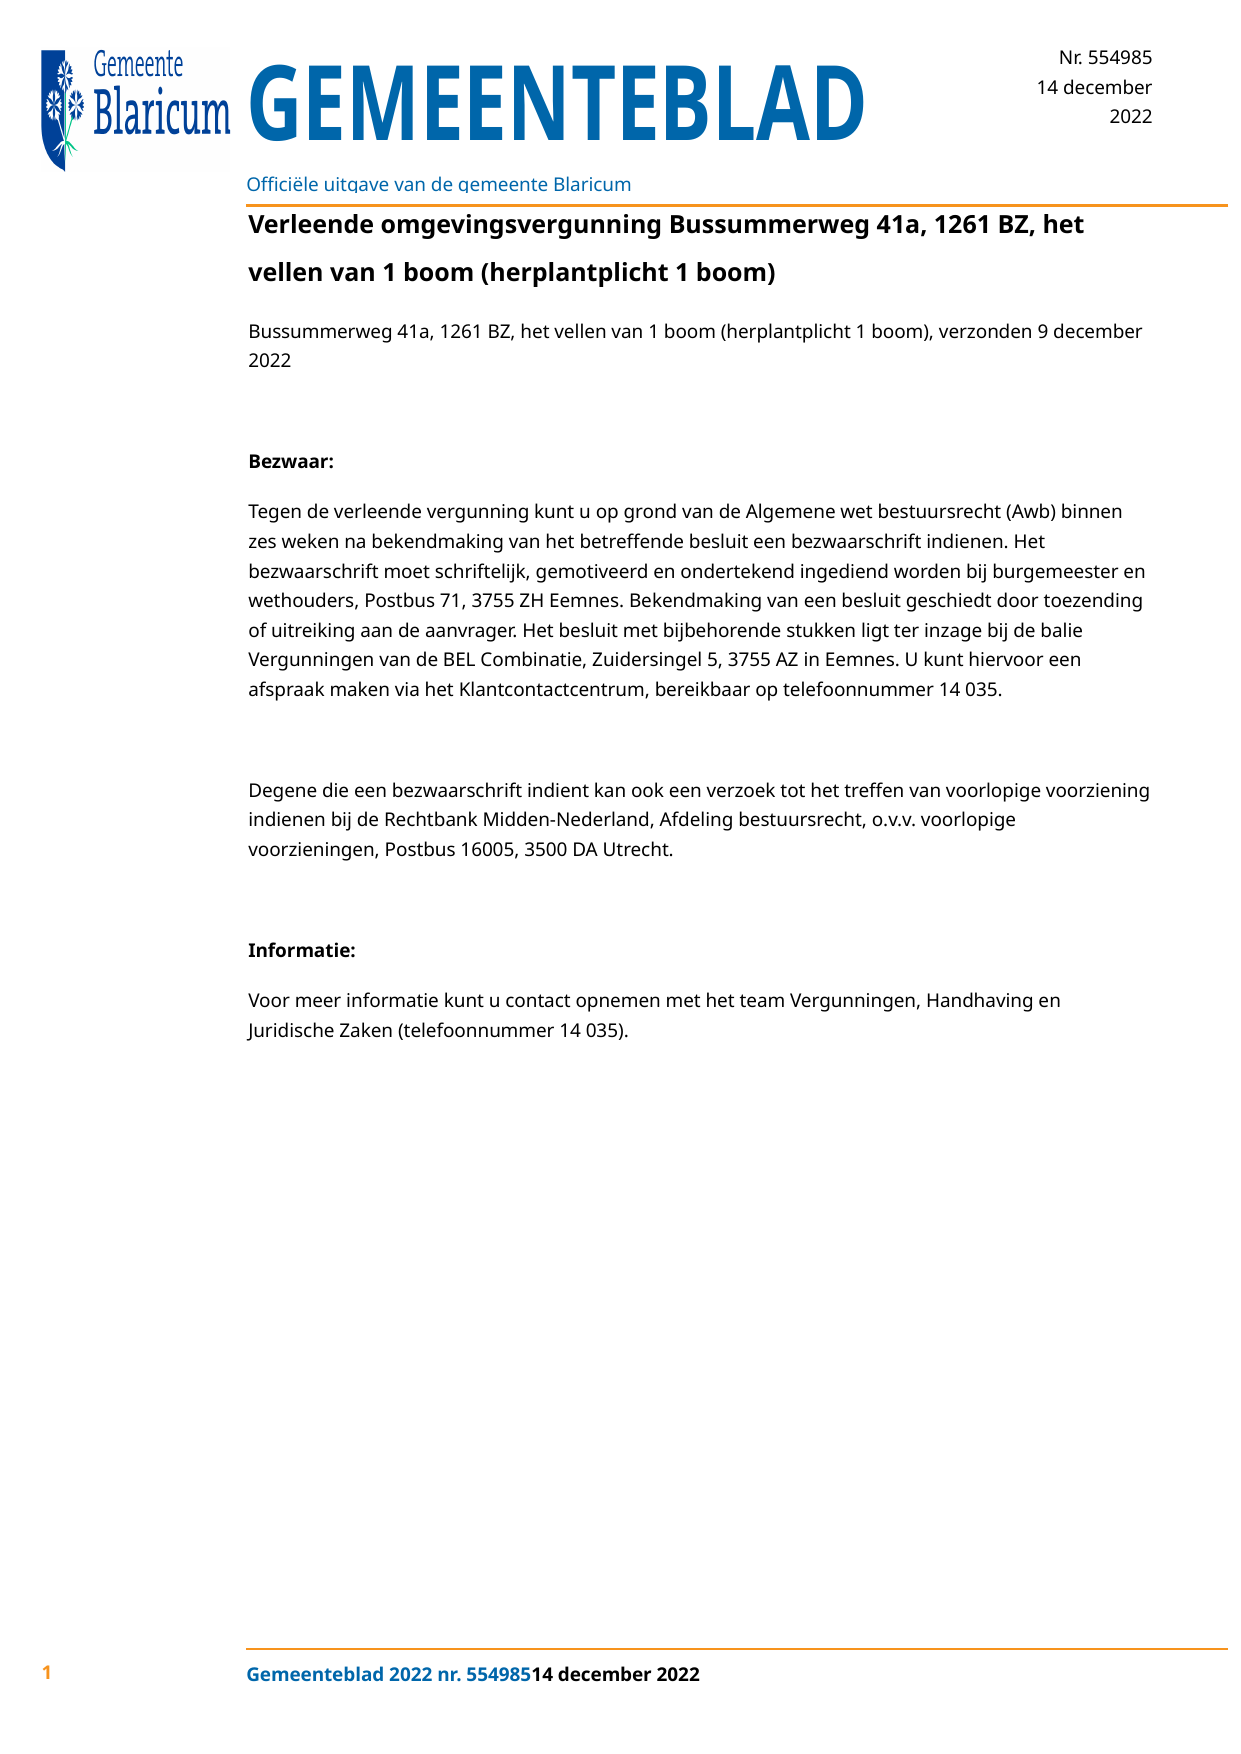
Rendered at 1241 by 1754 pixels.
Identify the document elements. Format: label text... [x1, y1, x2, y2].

text Tegen de verleende vergunning kunt u op grond van de Algemene wet bestuursrecht (Awb) binnen zes weken na bekendmaking van het betreffende besluit een bezwaarschrift indienen. Het bezwaarschrift moet schriftelijk, gemotiveerd en ondertekend ingediend worden bij burgemeester en wethouders, Postbus 71, 3755 ZH Eemnes. Bekendmaking van een besluit geschiedt door toezending of uitreiking aan de aanvrager. Het besluit met bijbehorende stukken ligt ter inzage bij de balie Vergunningen van de BEL Combinatie, Zuidersingel 5, 3755 AZ in Eemnes. U kunt hiervoor een afspraak maken via het Klantcontactcentrum, bereikbaar op telefoonnummer 14 035. [248, 499, 1152, 702]
text Bezwaar: [248, 448, 1152, 474]
text Voor meer informatie kunt u contact opnemen met het team Vergunningen, Handhaving en Juridische Zaken (telefoonnummer 14 035). [248, 987, 1152, 1043]
text Verleende omgevingsvergunning Bussummerweg 41a, 1261 BZ, het vellen van 1 boom (herplantplicht 1 boom) [248, 207, 1152, 288]
text Bussummerweg 41a, 1261 BZ, het vellen van 1 boom (herplantplicht 1 boom), verzonden 9 december 2022 [248, 318, 1152, 373]
text Informatie: [248, 937, 1152, 963]
picture [41, 47, 231, 172]
text Degene die een bezwaarschrift indient kan ook een verzoek tot het treffen van voorlopige voorziening indienen bij de Rechtbank Midden-Nederland, Afdeling bestuursrecht, o.v.v. voorlopige voorzieningen, Postbus 16005, 3500 DA Utrecht. [248, 777, 1152, 862]
